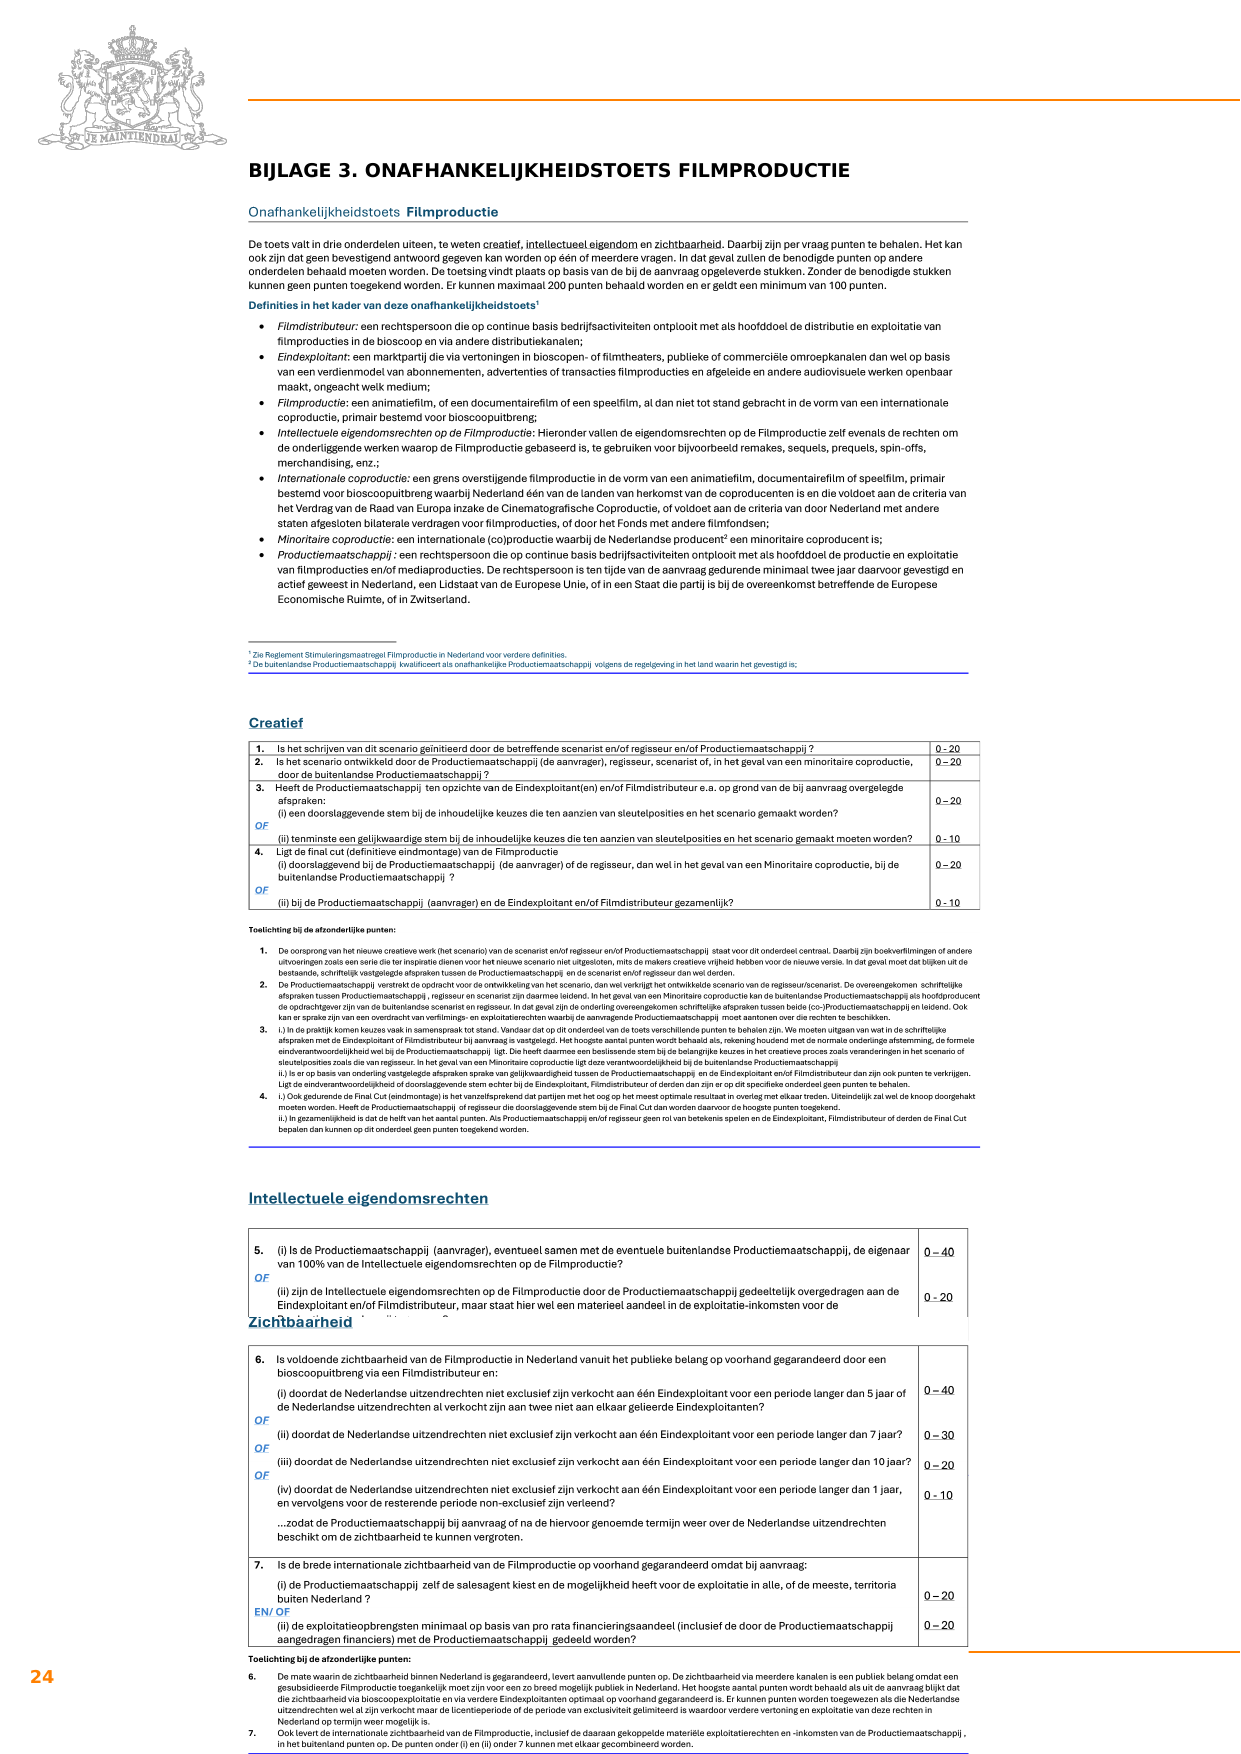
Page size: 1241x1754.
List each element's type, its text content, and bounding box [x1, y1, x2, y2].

picture [248, 717, 981, 1149]
picture [248, 206, 969, 674]
picture [248, 1192, 969, 1754]
subtitle BIJLAGE 3. ONAFHANKELIJKHEIDSTOETS FILMPRODUCTIE [248, 160, 1163, 182]
picture [38, 25, 227, 150]
